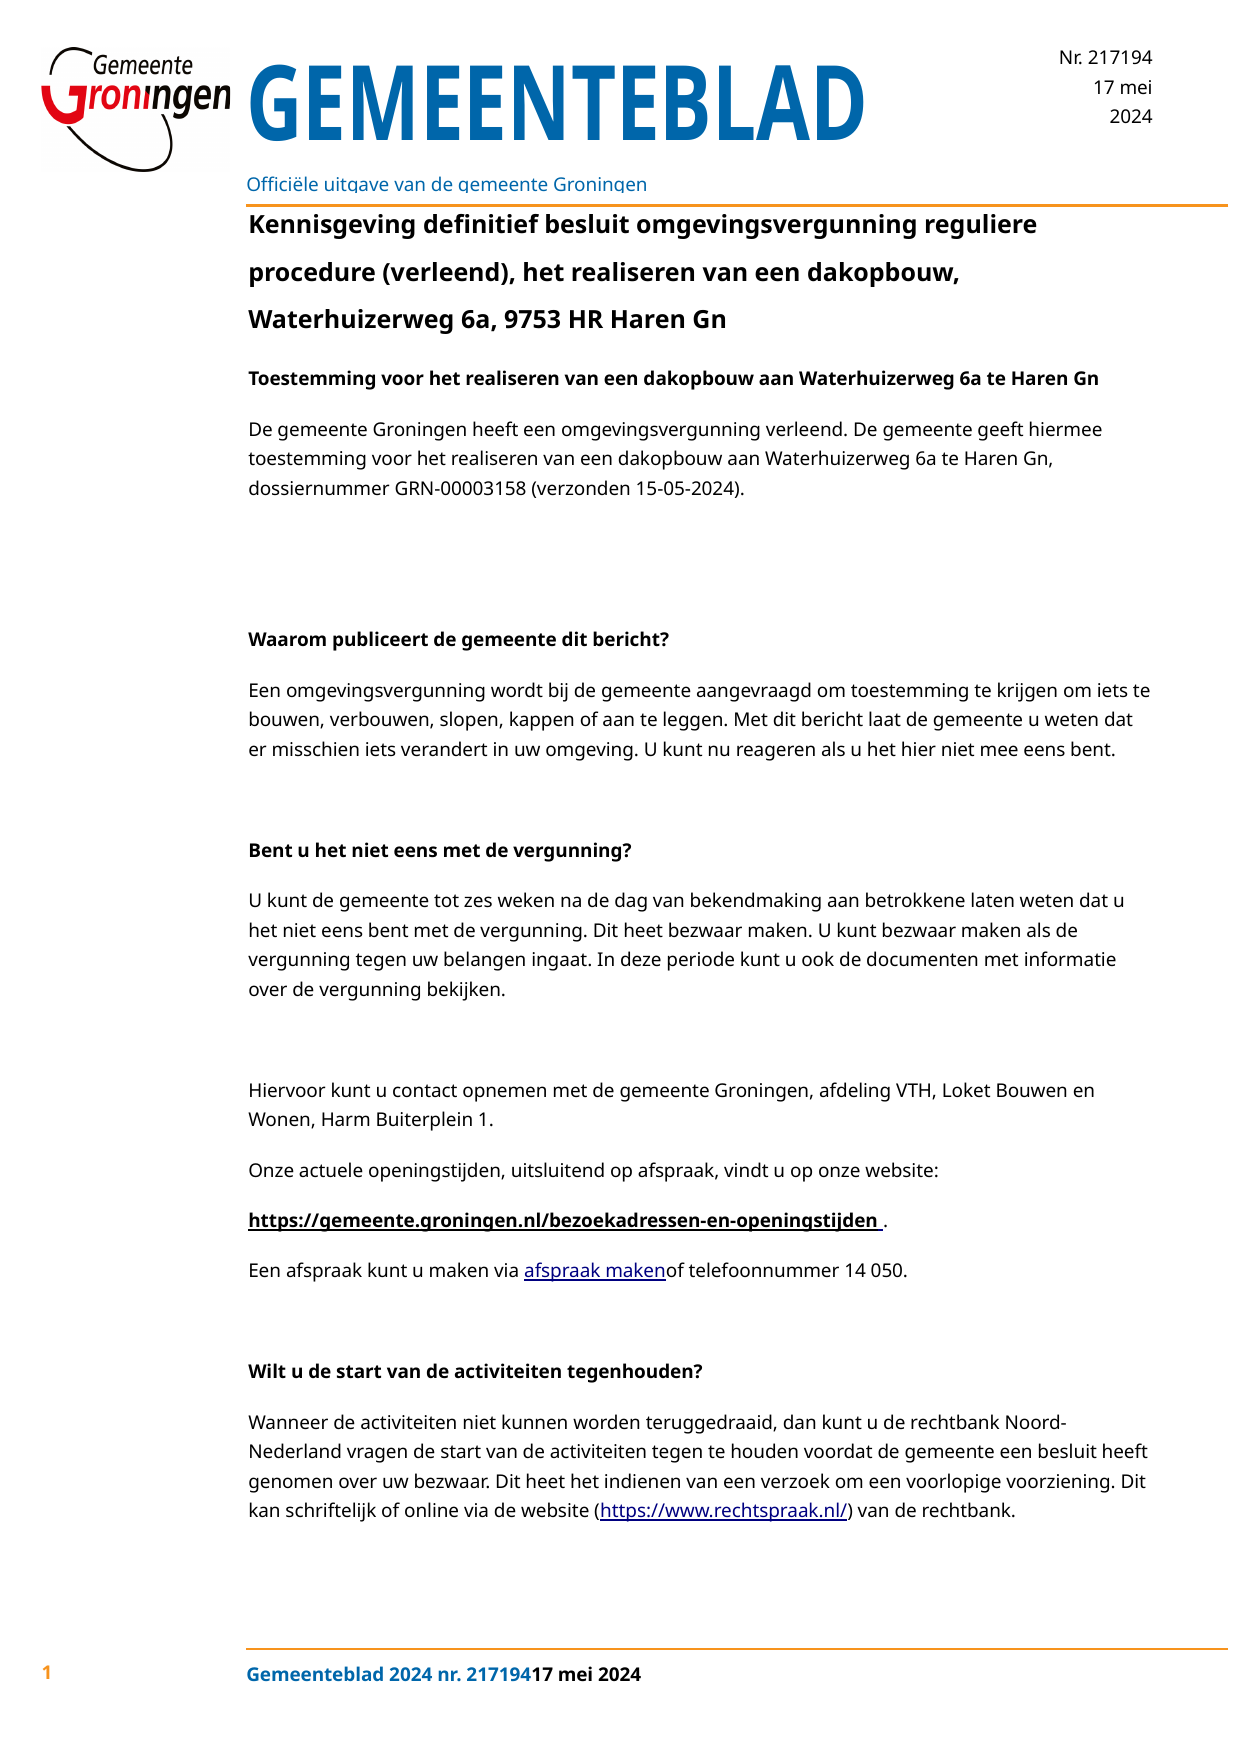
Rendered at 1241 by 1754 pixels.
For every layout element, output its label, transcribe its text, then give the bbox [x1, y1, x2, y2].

text Wilt u de start van de activiteiten tegenhouden? [248, 1358, 1152, 1384]
text Hiervoor kunt u contact opnemen met de gemeente Groningen, afdeling VTH, Loket Bouwen en Wonen, Harm Buiterplein 1. [248, 1077, 1152, 1132]
text Bent u het niet eens met de vergunning? [248, 837, 1152, 862]
text Kennisgeving definitief besluit omgevingsvergunning reguliere procedure (verleend), het realiseren van een dakopbouw, Waterhuizerweg 6a, 9753 HR Haren Gn [248, 207, 1152, 336]
text Een omgevingsvergunning wordt bij de gemeente aangevraagd om toestemming te krijgen om iets te bouwen, verbouwen, slopen, kappen of aan te leggen. Met dit bericht laat de gemeente u weten dat er misschien iets verandert in uw omgeving. U kunt nu reageren als u het hier niet mee eens bent. [248, 677, 1152, 762]
text Wanneer de activiteiten niet kunnen worden teruggedraaid, dan kunt u de rechtbank Noord-Nederland vragen de start van de activiteiten tegen te houden voordat de gemeente een besluit heeft genomen over uw bezwaar. Dit heet het indienen van een verzoek om een voorlopige voorziening. Dit kan schriftelijk of online via de website (https://www.rechtspraak.nl/) van de rechtbank. [248, 1409, 1152, 1523]
text Waarom publiceert de gemeente dit bericht? [248, 626, 1152, 652]
text Toestemming voor het realiseren van een dakopbouw aan Waterhuizerweg 6a te Haren Gn [248, 366, 1152, 391]
picture [41, 47, 231, 172]
text https://gemeente.groningen.nl/bezoekadressen-en-openingstijden . [248, 1207, 1152, 1233]
text Onze actuele openingstijden, uitsluitend op afspraak, vindt u op onze website: [248, 1157, 1152, 1182]
text De gemeente Groningen heeft een omgevingsvergunning verleend. De gemeente geeft hiermee toestemming voor het realiseren van een dakopbouw aan Waterhuizerweg 6a te Haren Gn, dossiernummer GRN-00003158 (verzonden 15-05-2024). [248, 416, 1152, 501]
text Een afspraak kunt u maken via afspraak makenof telefoonnummer 14 050. [248, 1258, 1152, 1283]
text U kunt de gemeente tot zes weken na de dag van bekendmaking aan betrokkene laten weten dat u het niet eens bent met de vergunning. Dit heet bezwaar maken. U kunt bezwaar maken als de vergunning tegen uw belangen ingaat. In deze periode kunt u ook de documenten met informatie over de vergunning bekijken. [248, 887, 1152, 1002]
